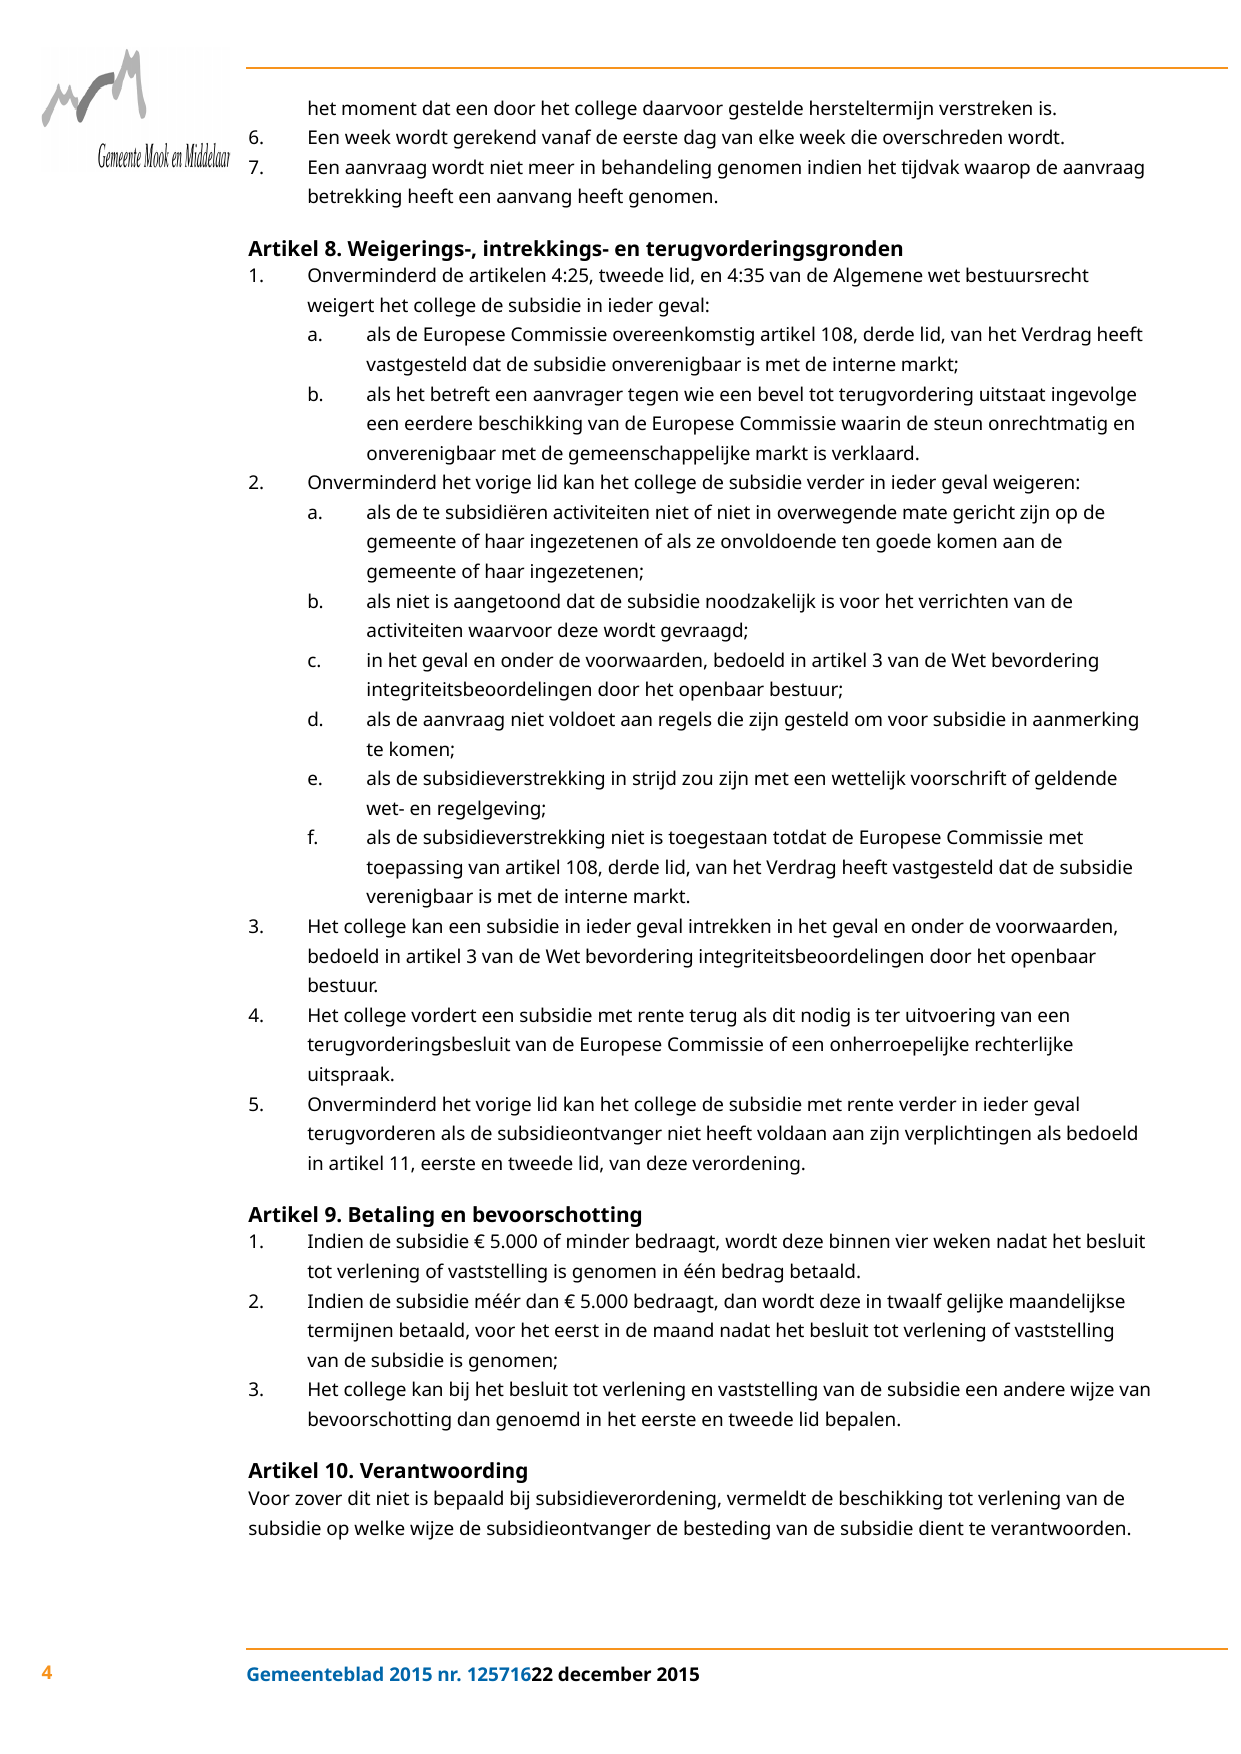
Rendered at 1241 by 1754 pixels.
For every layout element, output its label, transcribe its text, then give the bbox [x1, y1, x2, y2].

list als de Europese Commissie overeenkomstig artikel 108, derde lid, van het Verdrag heeft vastgesteld dat de subsidie onverenigbaar is met de interne markt; [307, 322, 1152, 377]
list Onverminderd het vorige lid kan het college de subsidie verder in ieder geval weigeren: [248, 469, 1152, 495]
list in het geval en onder de voorwaarden, bedoeld in artikel 3 van de Wet bevordering integriteitsbeoordelingen door het openbaar bestuur; [307, 647, 1152, 702]
text Artikel 9. Betaling en bevoorschotting [248, 1200, 1152, 1229]
list het moment dat een door het college daarvoor gestelde hersteltermijn verstreken is. [248, 95, 1152, 121]
list als de te subsidiëren activiteiten niet of niet in overwegende mate gericht zijn op de gemeente of haar ingezetenen of als ze onvoldoende ten goede komen aan de gemeente of haar ingezetenen; [307, 499, 1152, 584]
text Voor zover dit niet is bepaald bij subsidieverordening, vermeldt de beschikking tot verlening van de subsidie op welke wijze de subsidieontvanger de besteding van de subsidie dient te verantwoorden. [248, 1485, 1152, 1540]
list als niet is aangetoond dat de subsidie noodzakelijk is voor het verrichten van de activiteiten waarvoor deze wordt gevraagd; [307, 588, 1152, 643]
text Artikel 8. Weigerings-, intrekkings- en terugvorderingsgronden [248, 234, 1152, 262]
list Indien de subsidie méér dan € 5.000 bedraagt, dan wordt deze in twaalf gelijke maandelijkse termijnen betaald, voor het eerst in de maand nadat het besluit tot verlening of vaststelling van de subsidie is genomen; [248, 1288, 1152, 1373]
list Het college vordert een subsidie met rente terug als dit nodig is ter uitvoering van een terugvorderingsbesluit van de Europese Commissie of een onherroepelijke rechterlijke uitspraak. [248, 1002, 1152, 1087]
picture [41, 47, 231, 172]
list Een aanvraag wordt niet meer in behandeling genomen indien het tijdvak waarop de aanvraag betrekking heeft een aanvang heeft genomen. [248, 154, 1152, 209]
list Het college kan een subsidie in ieder geval intrekken in het geval en onder de voorwaarden, bedoeld in artikel 3 van de Wet bevordering integriteitsbeoordelingen door het openbaar bestuur. [248, 913, 1152, 998]
list Onverminderd de artikelen 4:25, tweede lid, en 4:35 van de Algemene wet bestuursrecht weigert het college de subsidie in ieder geval: [248, 262, 1152, 318]
list als het betreft een aanvrager tegen wie een bevel tot terugvordering uitstaat ingevolge een eerdere beschikking van de Europese Commissie waarin de steun onrechtmatig en onverenigbaar met de gemeenschappelijke markt is verklaard. [307, 381, 1152, 466]
list als de subsidieverstrekking niet is toegestaan totdat de Europese Commissie met toepassing van artikel 108, derde lid, van het Verdrag heeft vastgesteld dat de subsidie verenigbaar is met de interne markt. [307, 824, 1152, 909]
list Een week wordt gerekend vanaf de eerste dag van elke week die overschreden wordt. [248, 124, 1152, 150]
text Artikel 10. Verantwoording [248, 1457, 1152, 1485]
list Onverminderd het vorige lid kan het college de subsidie met rente verder in ieder geval terugvorderen als de subsidieontvanger niet heeft voldaan aan zijn verplichtingen als bedoeld in artikel 11, eerste en tweede lid, van deze verordening. [248, 1091, 1152, 1176]
list als de subsidieverstrekking in strijd zou zijn met een wettelijk voorschrift of geldende wet- en regelgeving; [307, 765, 1152, 821]
list Indien de subsidie € 5.000 of minder bedraagt, wordt deze binnen vier weken nadat het besluit tot verlening of vaststelling is genomen in één bedrag betaald. [248, 1229, 1152, 1284]
list Het college kan bij het besluit tot verlening en vaststelling van de subsidie een andere wijze van bevoorschotting dan genoemd in het eerste en tweede lid bepalen. [248, 1377, 1152, 1432]
list als de aanvraag niet voldoet aan regels die zijn gesteld om voor subsidie in aanmerking te komen; [307, 706, 1152, 761]
